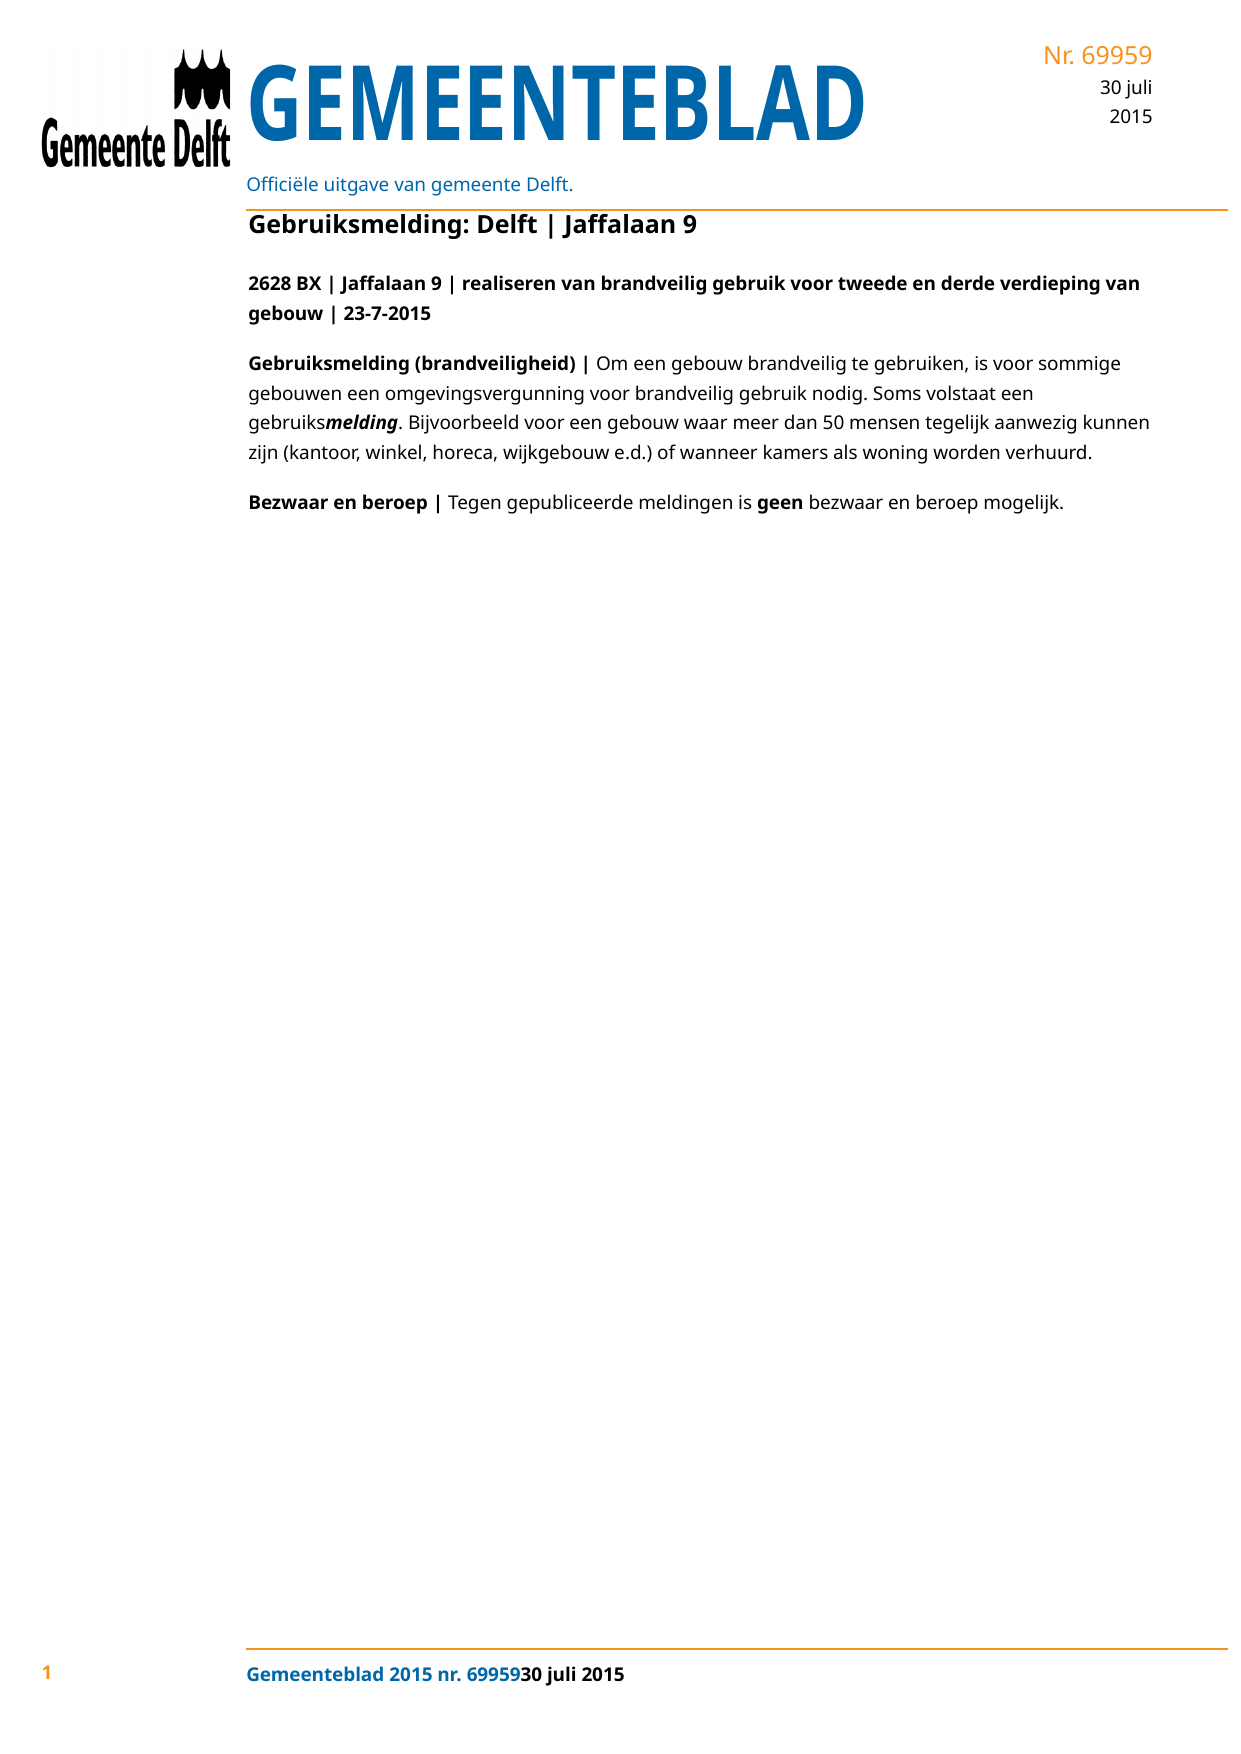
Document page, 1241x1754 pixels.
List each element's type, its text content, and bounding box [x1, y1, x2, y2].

picture [41, 47, 231, 172]
text Gebruiksmelding (brandveiligheid) | Om een gebouw brandveilig te gebruiken, is voor sommige gebouwen een omgevingsvergunning voor brandveilig gebruik nodig. Soms volstaat een gebruiksmelding. Bijvoorbeeld voor een gebouw waar meer dan 50 mensen tegelijk aanwezig kunnen zijn (kantoor, winkel, horeca, wijkgebouw e.d.) of wanneer kamers als woning worden verhuurd. [248, 350, 1152, 465]
text Gebruiksmelding: Delft | Jaffalaan 9 [248, 211, 1152, 241]
text Bezwaar en beroep | Tegen gepubliceerde meldingen is geen bezwaar en beroep mogelijk. [248, 489, 1152, 515]
text 2628 BX | Jaffalaan 9 | realiseren van brandveilig gebruik voor tweede en derde verdieping van gebouw | 23-7-2015 [248, 270, 1152, 326]
